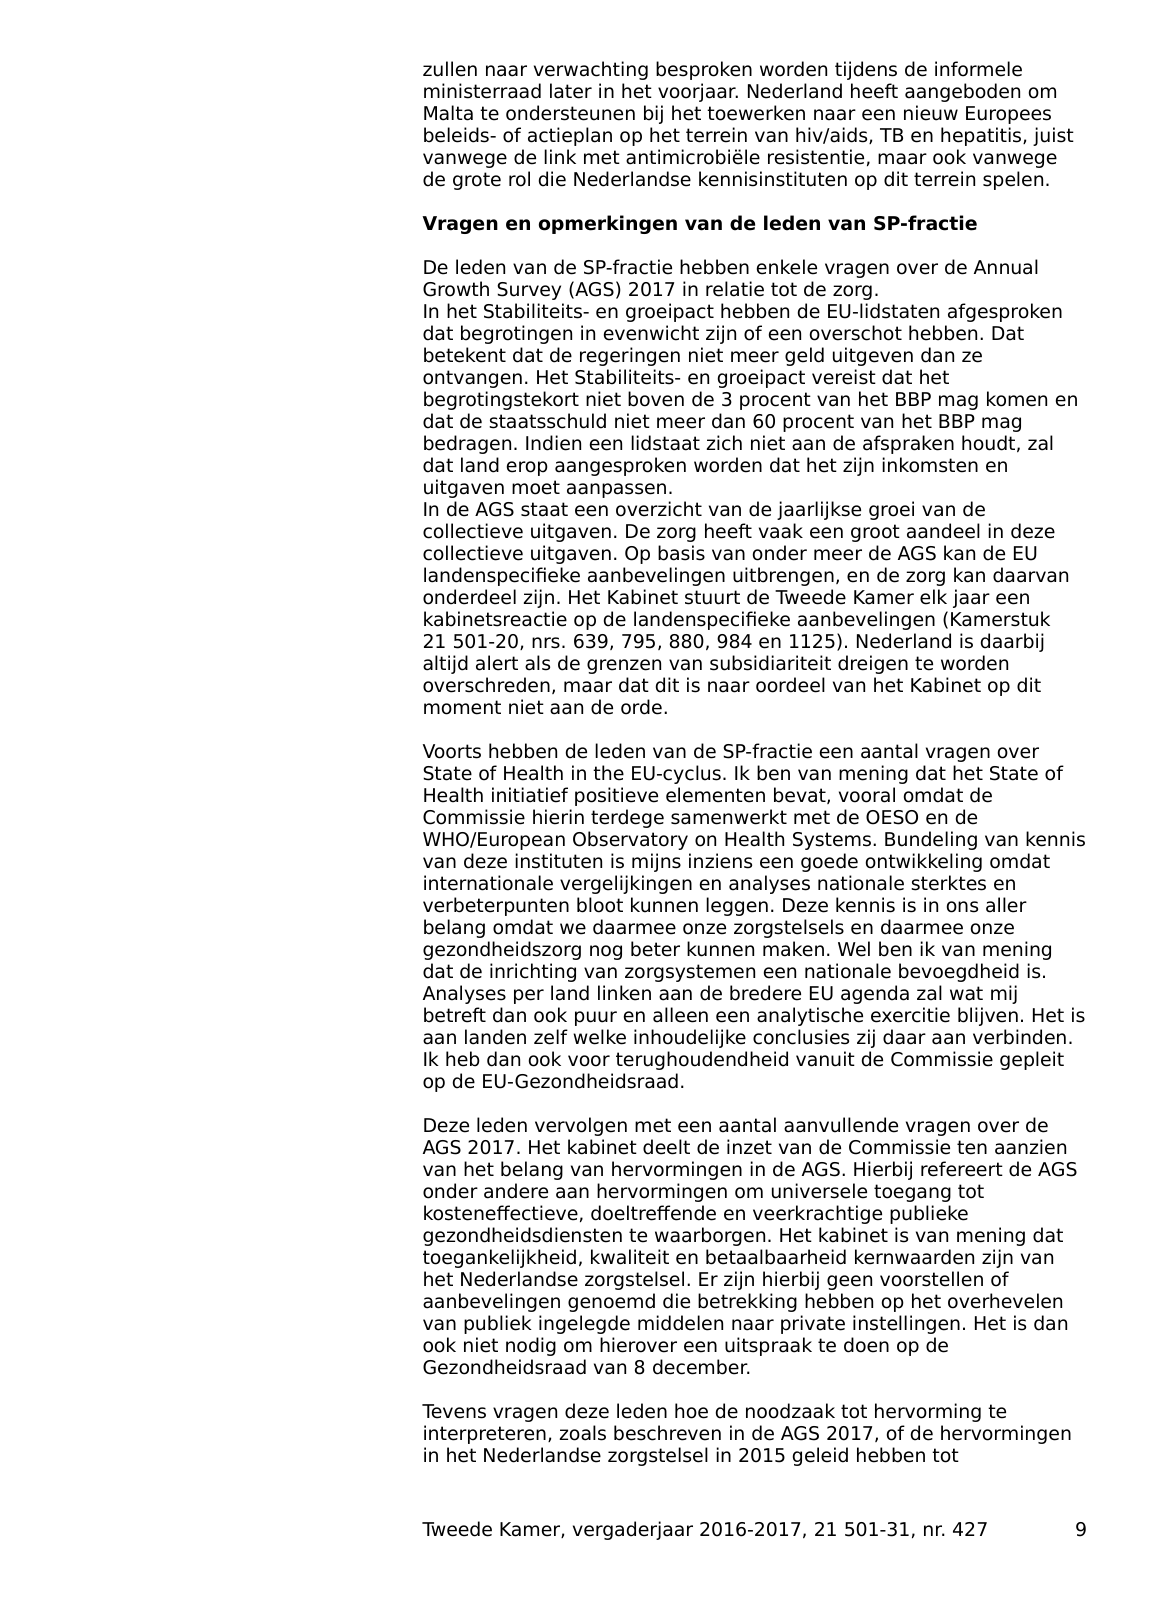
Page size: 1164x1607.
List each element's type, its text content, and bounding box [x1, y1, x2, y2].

text zullen naar verwachting besproken worden tijdens de informele ministerraad later in het voorjaar. Nederland heeft aangeboden om Malta te ondersteunen bij het toewerken naar een nieuw Europees beleids- of actieplan op het terrein van hiv/aids, TB en hepatitis, juist vanwege de link met antimicrobiële resistentie, maar ook vanwege de grote rol die Nederlandse kennisinstituten op dit terrein spelen. [422, 59, 1087, 191]
subtitle Vragen en opmerkingen van de leden van SP-fractie [422, 213, 1087, 235]
text In het Stabiliteits- en groeipact hebben de EU-lidstaten afgesproken dat begrotingen in evenwicht zijn of een overschot hebben. Dat betekent dat de regeringen niet meer geld uitgeven dan ze ontvangen. Het Stabiliteits- en groeipact vereist dat het begrotingstekort niet boven de 3 procent van het BBP mag komen en dat de staatsschuld niet meer dan 60 procent van het BBP mag bedragen. Indien een lidstaat zich niet aan de afspraken houdt, zal dat land erop aangesproken worden dat het zijn inkomsten en uitgaven moet aanpassen. [422, 301, 1087, 499]
text Tevens vragen deze leden hoe de noodzaak tot hervorming te interpreteren, zoals beschreven in de AGS 2017, of de hervormingen in het Nederlandse zorgstelsel in 2015 geleid hebben tot [422, 1401, 1087, 1467]
text Deze leden vervolgen met een aantal aanvullende vragen over de AGS 2017. Het kabinet deelt de inzet van de Commissie ten aanzien van het belang van hervormingen in de AGS. Hierbij refereert de AGS onder andere aan hervormingen om universele toegang tot kosteneffectieve, doeltreffende en veerkrachtige publieke gezondheidsdiensten te waarborgen. Het kabinet is van mening dat toegankelijkheid, kwaliteit en betaalbaarheid kernwaarden zijn van het Nederlandse zorgstelsel. Er zijn hierbij geen voorstellen of aanbevelingen genoemd die betrekking hebben op het overhevelen van publiek ingelegde middelen naar private instellingen. Het is dan ook niet nodig om hierover een uitspraak te doen op de Gezondheidsraad van 8 december. [422, 1115, 1087, 1379]
text In de AGS staat een overzicht van de jaarlijkse groei van de collectieve uitgaven. De zorg heeft vaak een groot aandeel in deze collectieve uitgaven. Op basis van onder meer de AGS kan de EU landenspecifieke aanbevelingen uitbrengen, en de zorg kan daarvan onderdeel zijn. Het Kabinet stuurt de Tweede Kamer elk jaar een kabinetsreactie op de landenspecifieke aanbevelingen (Kamerstuk 21 501-20, nrs. 639, 795, 880, 984 en 1125). Nederland is daarbij altijd alert als de grenzen van subsidiariteit dreigen te worden overschreden, maar dat dit is naar oordeel van het Kabinet op dit moment niet aan de orde. [422, 499, 1087, 719]
text Voorts hebben de leden van de SP-fractie een aantal vragen over State of Health in the EU-cyclus. Ik ben van mening dat het State of Health initiatief positieve elementen bevat, vooral omdat de Commissie hierin terdege samenwerkt met de OESO en de WHO/European Observatory on Health Systems. Bundeling van kennis van deze instituten is mijns inziens een goede ontwikkeling omdat internationale vergelijkingen en analyses nationale sterktes en verbeterpunten bloot kunnen leggen. Deze kennis is in ons aller belang omdat we daarmee onze zorgstelsels en daarmee onze gezondheidszorg nog beter kunnen maken. Wel ben ik van mening dat de inrichting van zorgsystemen een nationale bevoegdheid is. Analyses per land linken aan de bredere EU agenda zal wat mij betreft dan ook puur en alleen een analytische exercitie blijven. Het is aan landen zelf welke inhoudelijke conclusies zij daar aan verbinden. Ik heb dan ook voor terughoudendheid vanuit de Commissie gepleit op de EU-Gezondheidsraad. [422, 741, 1087, 1093]
text De leden van de SP-fractie hebben enkele vragen over de Annual Growth Survey (AGS) 2017 in relatie tot de zorg. [422, 257, 1087, 301]
